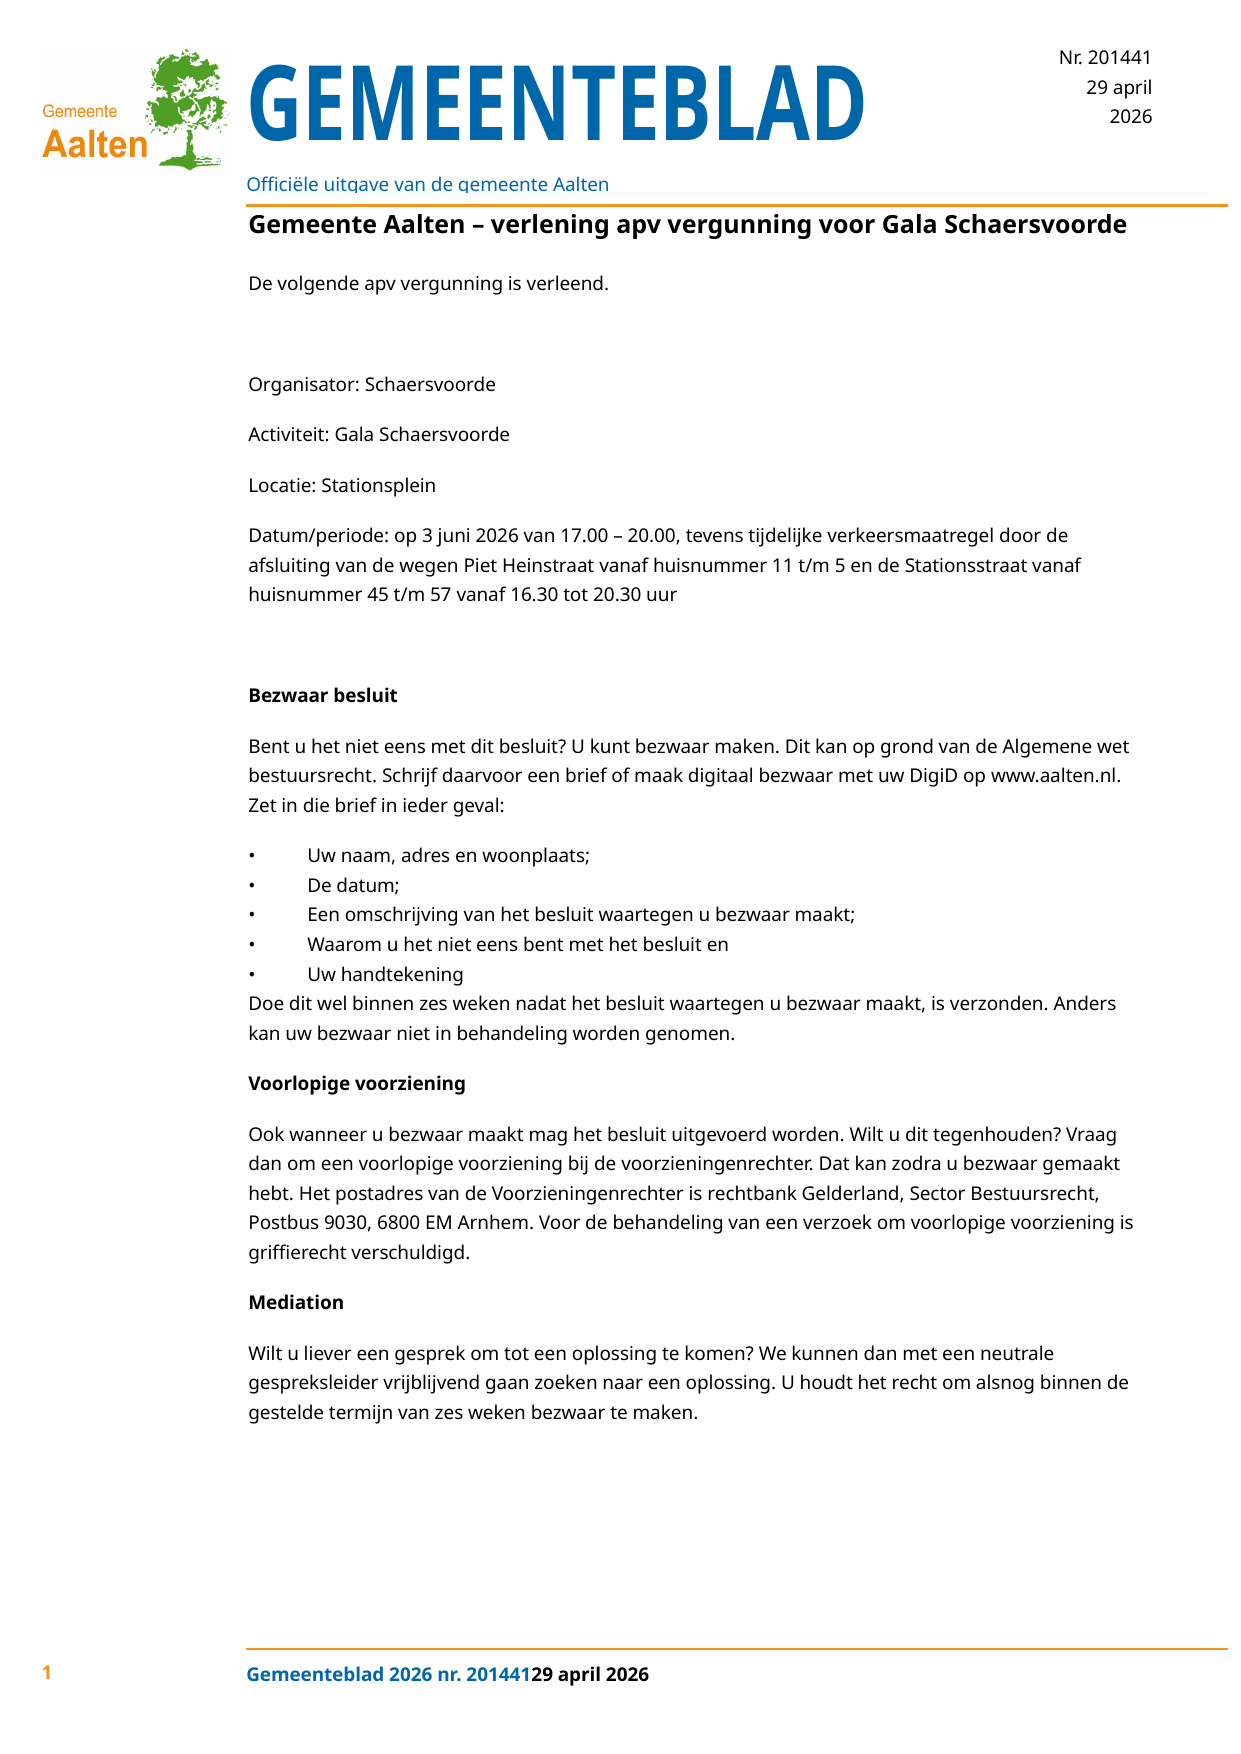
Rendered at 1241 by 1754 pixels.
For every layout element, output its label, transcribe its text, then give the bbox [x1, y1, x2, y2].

list Een omschrijving van het besluit waartegen u bezwaar maakt; [248, 902, 1152, 927]
text Bent u het niet eens met dit besluit? U kunt bezwaar maken. Dit kan op grond van de Algemene wet bestuursrecht. Schrijf daarvoor een brief of maak digitaal bezwaar met uw DigiD op www.aalten.nl. Zet in die brief in ieder geval: [248, 733, 1152, 818]
text Wilt u liever een gesprek om tot een oplossing te komen? We kunnen dan met een neutrale gespreksleider vrijblijvend gaan zoeken naar een oplossing. U houdt het recht om alsnog binnen de gestelde termijn van zes weken bezwaar te maken. [248, 1340, 1152, 1425]
text De volgende apv vergunning is verleend. [248, 270, 1152, 296]
list Uw handtekening [248, 961, 1152, 986]
list Waarom u het niet eens bent met het besluit en [248, 931, 1152, 957]
text Locatie: Stationsplein [248, 472, 1152, 498]
picture [41, 47, 231, 172]
text Datum/periode: op 3 juni 2026 van 17.00 – 20.00, tevens tijdelijke verkeersmaatregel door de afsluiting van de wegen Piet Heinstraat vanaf huisnummer 11 t/m 5 en de Stationsstraat vanaf huisnummer 45 t/m 57 vanaf 16.30 tot 20.30 uur [248, 522, 1152, 607]
text Organisator: Schaersvoorde [248, 371, 1152, 397]
text Voorlopige voorziening [248, 1070, 1152, 1096]
text Ook wanneer u bezwaar maakt mag het besluit uitgevoerd worden. Wilt u dit tegenhouden? Vraag dan om een voorlopige voorziening bij de voorzieningenrechter. Dat kan zodra u bezwaar gemaakt hebt. Het postadres van de Voorzieningenrechter is rechtbank Gelderland, Sector Bestuursrecht, Postbus 9030, 6800 EM Arnhem. Voor de behandeling van een verzoek om voorlopige voorziening is griffierecht verschuldigd. [248, 1121, 1152, 1265]
list Uw naam, adres en woonplaats; [248, 842, 1152, 868]
text Activiteit: Gala Schaersvoorde [248, 422, 1152, 447]
list De datum; [248, 872, 1152, 898]
text Doe dit wel binnen zes weken nadat het besluit waartegen u bezwaar maakt, is verzonden. Anders kan uw bezwaar niet in behandeling worden genomen. [248, 990, 1152, 1046]
text Mediation [248, 1289, 1152, 1315]
text Gemeente Aalten – verlening apv vergunning voor Gala Schaersvoorde [248, 207, 1152, 241]
text Bezwaar besluit [248, 682, 1152, 708]
